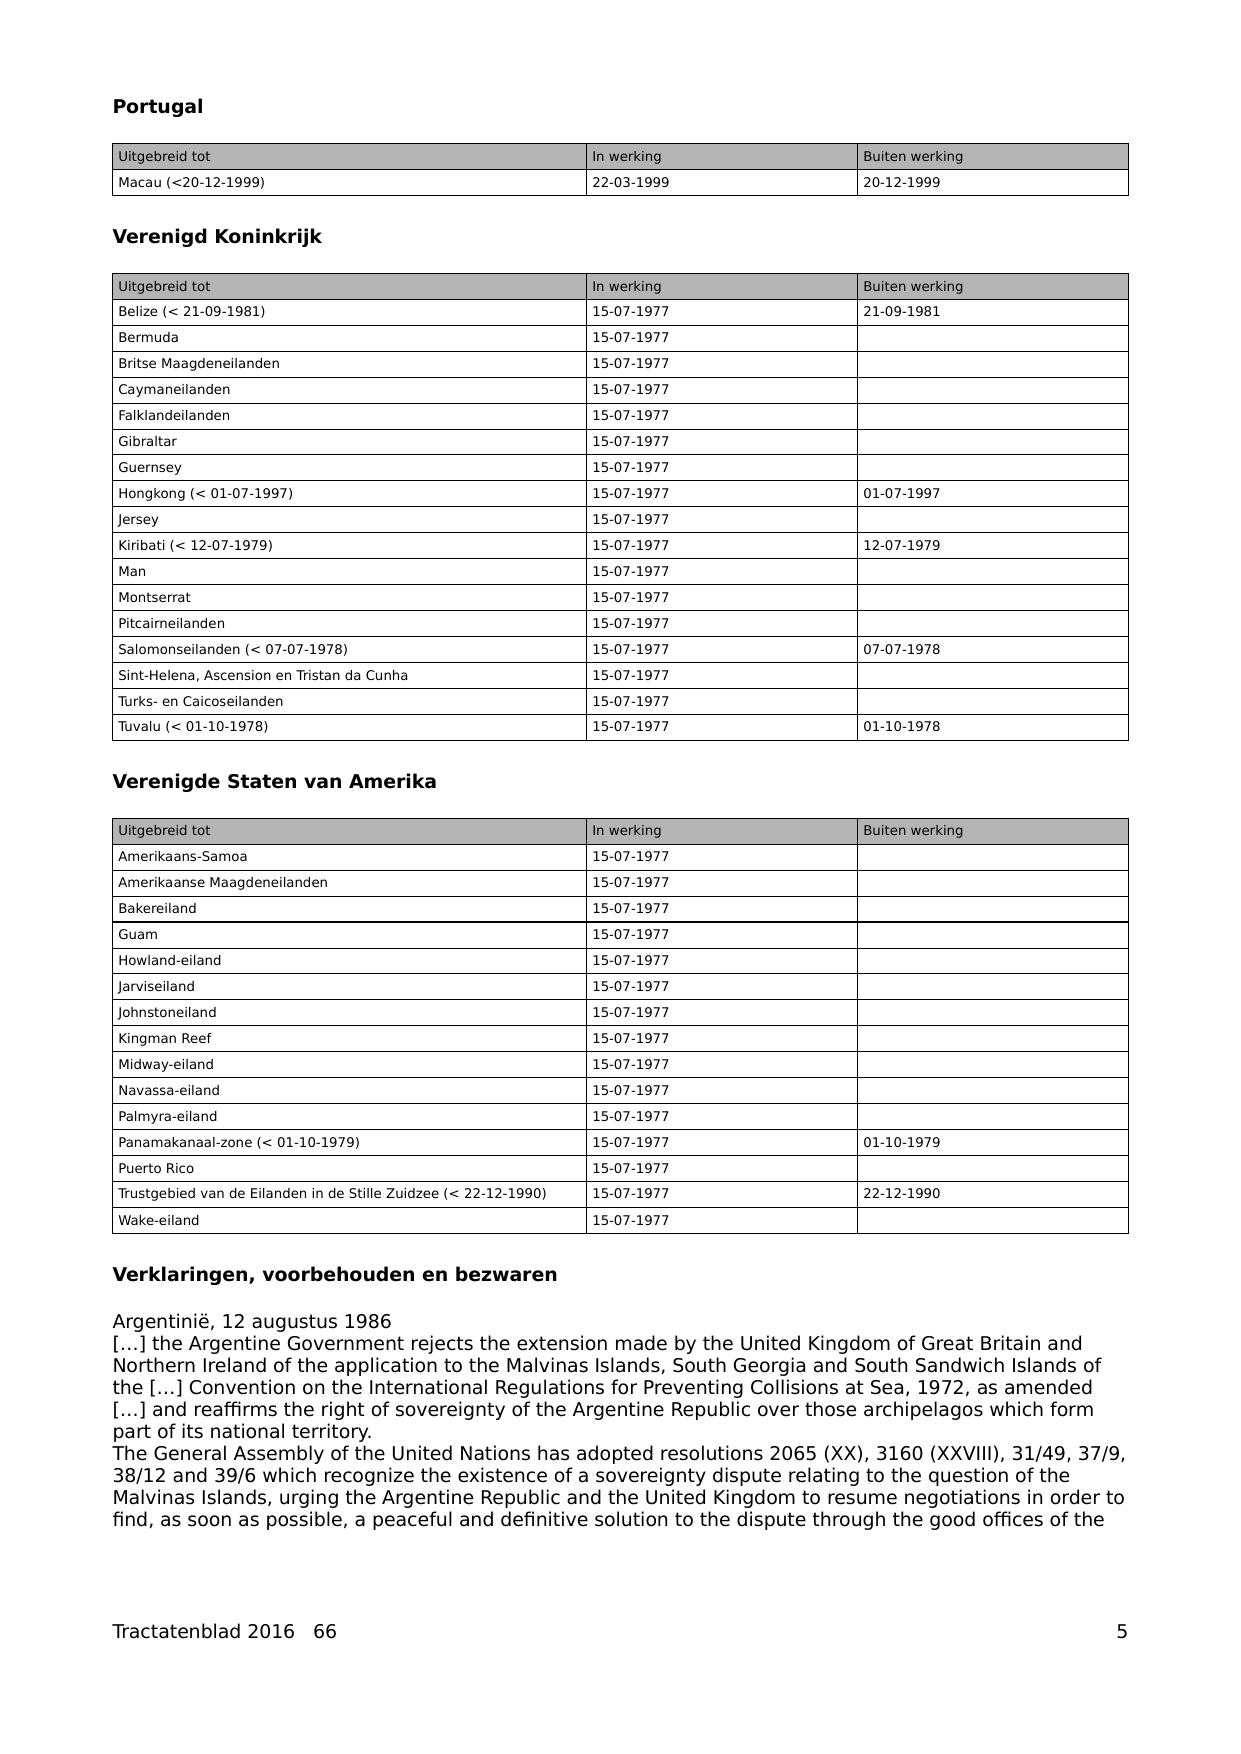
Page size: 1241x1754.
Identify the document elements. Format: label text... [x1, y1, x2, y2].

table_header Uitgebreid tot [113, 819, 586, 844]
table_cell 15-07-1977 [587, 715, 857, 740]
table_cell 15-07-1977 [587, 1026, 857, 1051]
table_cell 15-07-1977 [587, 1130, 857, 1155]
table_cell Amerikaans-Samoa [113, 845, 586, 869]
table_cell 15-07-1977 [587, 1078, 857, 1103]
table_cell 15-07-1977 [587, 326, 857, 351]
table_cell 15-07-1977 [587, 845, 857, 869]
table_cell [858, 1104, 1128, 1129]
table_cell [858, 585, 1128, 610]
table_cell Salomonseilanden (< 07-07-1978) [113, 637, 586, 662]
table_cell 22-12-1990 [858, 1182, 1128, 1207]
table_cell [858, 1156, 1128, 1181]
table_cell 15-07-1977 [587, 897, 857, 921]
text The General Assembly of the United Nations has adopted resolutions 2065 (XX), 3160 (XXVIII), 31/49, 37/9, 38/12 and 39/6 which recognize the existence of a sovereignty dispute relating to the question of the Malvinas Islands, urging the Argentine Republic and the United Kingdom to resume negotiations in order to find, as soon as possible, a peaceful and definitive solution to the dispute through the good offices of the [112, 1443, 1128, 1531]
table_cell [858, 923, 1128, 947]
table_cell [858, 378, 1128, 402]
table_cell Kiribati (< 12-07-1979) [113, 533, 586, 558]
table_cell 15-07-1977 [587, 507, 857, 532]
table_cell Montserrat [113, 585, 586, 610]
table_cell [858, 974, 1128, 999]
table_cell Kingman Reef [113, 1026, 586, 1051]
subtitle Verenigd Koninkrijk [112, 226, 1128, 248]
table_cell [858, 845, 1128, 869]
table_cell 15-07-1977 [587, 637, 857, 662]
table_header Buiten werking [858, 274, 1128, 299]
table_cell [858, 949, 1128, 973]
table_cell [858, 611, 1128, 636]
table_cell 15-07-1977 [587, 378, 857, 402]
table_cell 22-03-1999 [587, 170, 857, 195]
table_cell Jarviseiland [113, 974, 586, 999]
table_cell 01-10-1979 [858, 1130, 1128, 1155]
table_cell Midway-eiland [113, 1052, 586, 1077]
table_cell Guernsey [113, 455, 586, 480]
table_cell [858, 897, 1128, 921]
table_cell Hongkong (< 01-07-1997) [113, 481, 586, 506]
table_header Buiten werking [858, 819, 1128, 844]
table_cell [858, 663, 1128, 688]
table_cell Gibraltar [113, 430, 586, 454]
table_cell [858, 326, 1128, 351]
subtitle Portugal [112, 96, 1128, 118]
table_cell 15-07-1977 [587, 871, 857, 896]
table_cell 15-07-1977 [587, 663, 857, 688]
table_cell 15-07-1977 [587, 352, 857, 377]
table_cell Macau (<20-12-1999) [113, 170, 586, 195]
table_cell Sint-Helena, Ascension en Tristan da Cunha [113, 663, 586, 688]
table_cell Amerikaanse Maagdeneilanden [113, 871, 586, 896]
table_cell Pitcairneilanden [113, 611, 586, 636]
table_cell [858, 455, 1128, 480]
table_cell 15-07-1977 [587, 455, 857, 480]
table_cell Puerto Rico [113, 1156, 586, 1181]
table_cell 01-07-1997 [858, 481, 1128, 506]
table_cell 21-09-1981 [858, 300, 1128, 325]
table_cell 15-07-1977 [587, 923, 857, 947]
table_cell Navassa-eiland [113, 1078, 586, 1103]
subtitle Verklaringen, voorbehouden en bezwaren [112, 1264, 1128, 1286]
table_cell 15-07-1977 [587, 689, 857, 714]
table_cell 15-07-1977 [587, 300, 857, 325]
table_cell 15-07-1977 [587, 559, 857, 584]
table_cell 15-07-1977 [587, 404, 857, 428]
table_cell 15-07-1977 [587, 585, 857, 610]
table_header In werking [587, 274, 857, 299]
table_cell Belize (< 21-09-1981) [113, 300, 586, 325]
table_cell 15-07-1977 [587, 1182, 857, 1207]
table_cell 12-07-1979 [858, 533, 1128, 558]
table_cell [858, 404, 1128, 428]
table_cell [858, 430, 1128, 454]
table_cell Johnstoneiland [113, 1000, 586, 1025]
table_cell [858, 507, 1128, 532]
table_cell 15-07-1977 [587, 1208, 857, 1233]
table_cell 07-07-1978 [858, 637, 1128, 662]
table_cell 15-07-1977 [587, 1000, 857, 1025]
table_cell [858, 352, 1128, 377]
table_header In werking [587, 144, 857, 169]
table_cell Bakereiland [113, 897, 586, 921]
text […] the Argentine Government rejects the extension made by the United Kingdom of Great Britain and Northern Ireland of the application to the Malvinas Islands, South Georgia and South Sandwich Islands of the […] Convention on the International Regulations for Preventing Collisions at Sea, 1972, as amended […] and reaffirms the right of sovereignty of the Argentine Republic over those archipelagos which form part of its national territory. [112, 1333, 1128, 1443]
table_cell Palmyra-eiland [113, 1104, 586, 1129]
table_cell Man [113, 559, 586, 584]
table_cell [858, 1000, 1128, 1025]
table_cell [858, 1208, 1128, 1233]
text Argentinië, 12 augustus 1986 [112, 1311, 1128, 1333]
table_cell 20-12-1999 [858, 170, 1128, 195]
table_cell [858, 871, 1128, 896]
table_cell [858, 1052, 1128, 1077]
table_cell Tuvalu (< 01-10-1978) [113, 715, 586, 740]
table_cell Jersey [113, 507, 586, 532]
table_cell Caymaneilanden [113, 378, 586, 402]
table_header Uitgebreid tot [113, 274, 586, 299]
table_cell Bermuda [113, 326, 586, 351]
table_cell [858, 1026, 1128, 1051]
table_cell 15-07-1977 [587, 481, 857, 506]
table_cell Howland-eiland [113, 949, 586, 973]
table_cell Guam [113, 923, 586, 947]
table_cell 15-07-1977 [587, 974, 857, 999]
table_cell 01-10-1978 [858, 715, 1128, 740]
table_header Uitgebreid tot [113, 144, 586, 169]
table_header In werking [587, 819, 857, 844]
table_cell Wake-eiland [113, 1208, 586, 1233]
table_header Buiten werking [858, 144, 1128, 169]
table_cell Falklandeilanden [113, 404, 586, 428]
table_cell Britse Maagdeneilanden [113, 352, 586, 377]
table_cell 15-07-1977 [587, 611, 857, 636]
table_cell 15-07-1977 [587, 1052, 857, 1077]
table_cell [858, 1078, 1128, 1103]
table_cell 15-07-1977 [587, 1156, 857, 1181]
table_cell 15-07-1977 [587, 430, 857, 454]
subtitle Verenigde Staten van Amerika [112, 771, 1128, 793]
table_cell [858, 559, 1128, 584]
table_cell 15-07-1977 [587, 533, 857, 558]
table_cell Turks- en Caicoseilanden [113, 689, 586, 714]
table_cell Trustgebied van de Eilanden in de Stille Zuidzee (< 22-12-1990) [113, 1182, 586, 1207]
table_cell [858, 689, 1128, 714]
table_cell 15-07-1977 [587, 949, 857, 973]
table_cell 15-07-1977 [587, 1104, 857, 1129]
table_cell Panamakanaal-zone (< 01-10-1979) [113, 1130, 586, 1155]
